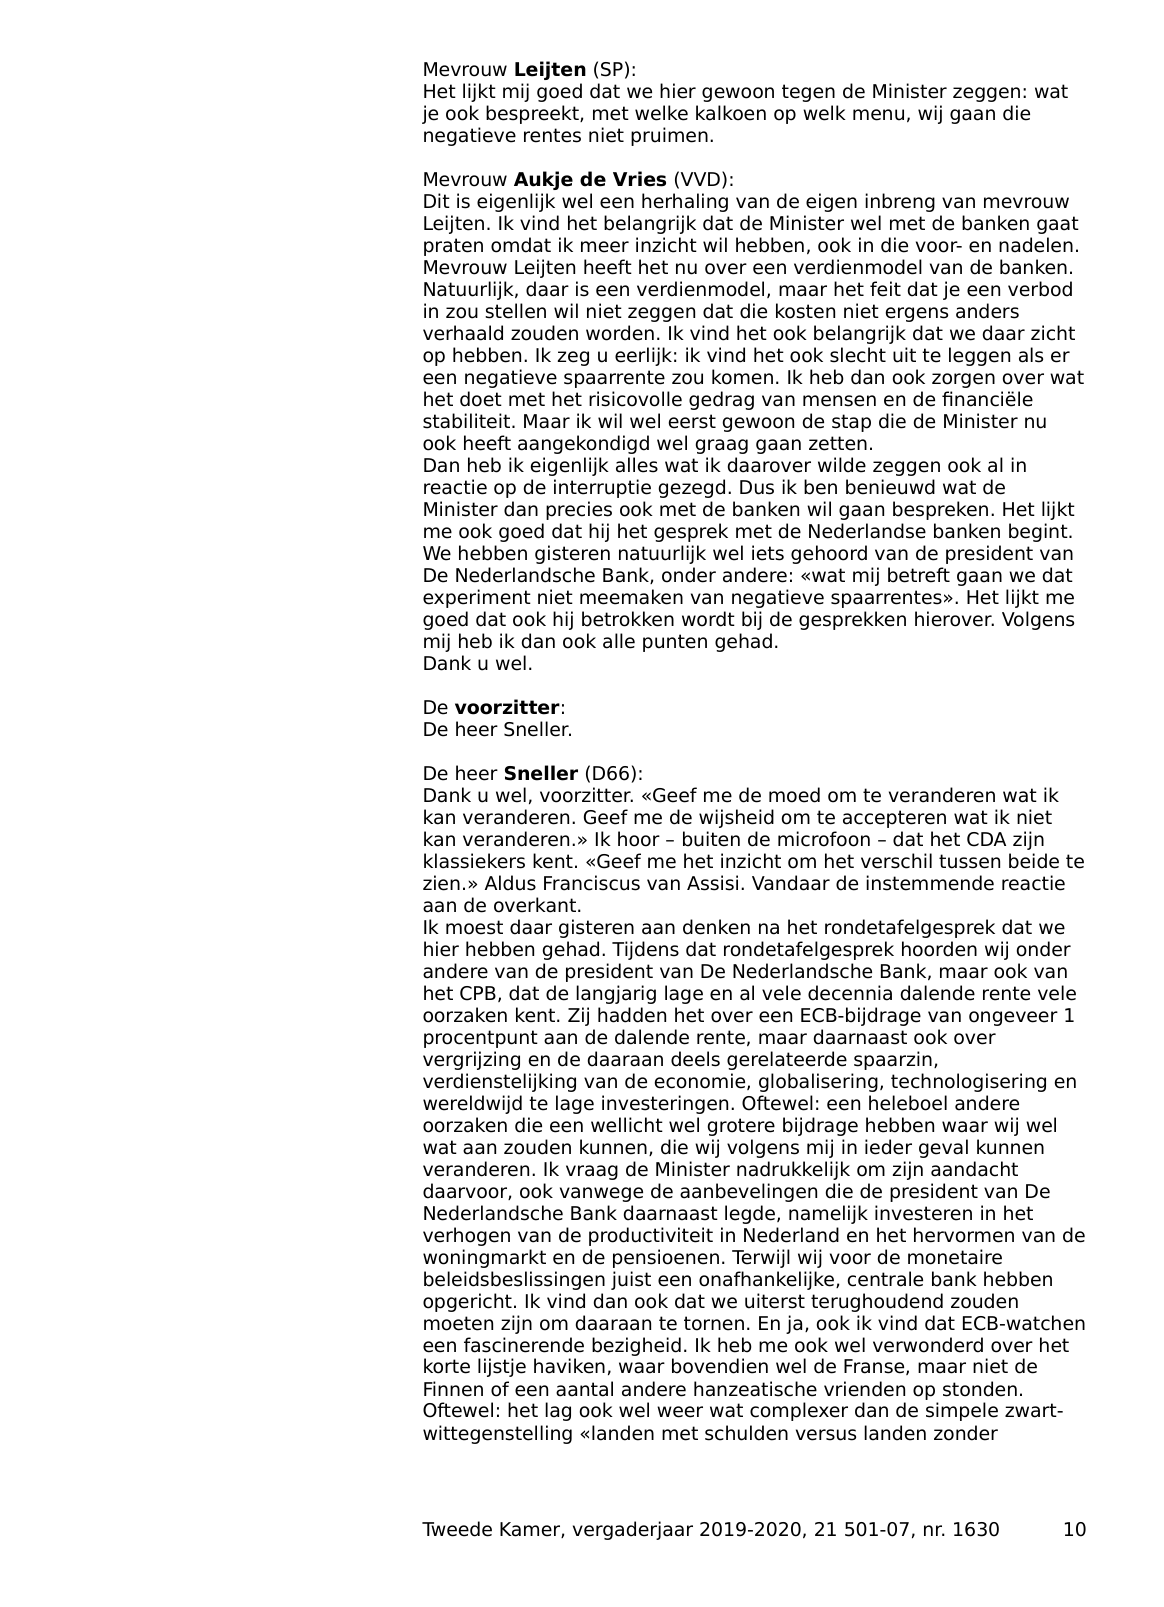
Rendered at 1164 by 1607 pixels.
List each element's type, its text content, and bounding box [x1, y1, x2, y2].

text Dan heb ik eigenlijk alles wat ik daarover wilde zeggen ook al in reactie op de interruptie gezegd. Dus ik ben benieuwd wat de Minister dan precies ook met de banken wil gaan bespreken. Het lijkt me ook goed dat hij het gesprek met de Nederlandse banken begint. We hebben gisteren natuurlijk wel iets gehoord van de president van De Nederlandsche Bank, onder andere: «wat mij betreft gaan we dat experiment niet meemaken van negatieve spaarrentes». Het lijkt me goed dat ook hij betrokken wordt bij de gesprekken hierover. Volgens mij heb ik dan ook alle punten gehad. [422, 455, 1087, 653]
text Dit is eigenlijk wel een herhaling van de eigen inbreng van mevrouw Leijten. Ik vind het belangrijk dat de Minister wel met de banken gaat praten omdat ik meer inzicht wil hebben, ook in die voor- en nadelen. Mevrouw Leijten heeft het nu over een verdienmodel van de banken. Natuurlijk, daar is een verdienmodel, maar het feit dat je een verbod in zou stellen wil niet zeggen dat die kosten niet ergens anders verhaald zouden worden. Ik vind het ook belangrijk dat we daar zicht op hebben. Ik zeg u eerlijk: ik vind het ook slecht uit te leggen als er een negatieve spaarrente zou komen. Ik heb dan ook zorgen over wat het doet met het risicovolle gedrag van mensen en de financiële stabiliteit. Maar ik wil wel eerst gewoon de stap die de Minister nu ook heeft aangekondigd wel graag gaan zetten. [422, 191, 1087, 455]
text De heer Sneller. [422, 719, 1087, 741]
text De heer Sneller (D66): [422, 763, 1087, 785]
text Dank u wel. [422, 653, 1087, 675]
text Mevrouw Leijten (SP): [422, 59, 1087, 81]
text Mevrouw Aukje de Vries (VVD): [422, 169, 1087, 191]
text Dank u wel, voorzitter. «Geef me de moed om te veranderen wat ik kan veranderen. Geef me de wijsheid om te accepteren wat ik niet kan veranderen.» Ik hoor – buiten de microfoon – dat het CDA zijn klassiekers kent. «Geef me het inzicht om het verschil tussen beide te zien.» Aldus Franciscus van Assisi. Vandaar de instemmende reactie aan de overkant. [422, 785, 1087, 917]
text Ik moest daar gisteren aan denken na het rondetafelgesprek dat we hier hebben gehad. Tijdens dat rondetafelgesprek hoorden wij onder andere van de president van De Nederlandsche Bank, maar ook van het CPB, dat de langjarig lage en al vele decennia dalende rente vele oorzaken kent. Zij hadden het over een ECB-bijdrage van ongeveer 1 procentpunt aan de dalende rente, maar daarnaast ook over vergrijzing en de daaraan deels gerelateerde spaarzin, verdienstelijking van de economie, globalisering, technologisering en wereldwijd te lage investeringen. Oftewel: een heleboel andere oorzaken die een wellicht wel grotere bijdrage hebben waar wij wel wat aan zouden kunnen, die wij volgens mij in ieder geval kunnen veranderen. Ik vraag de Minister nadrukkelijk om zijn aandacht daarvoor, ook vanwege de aanbevelingen die de president van De Nederlandsche Bank daarnaast legde, namelijk investeren in het verhogen van de productiviteit in Nederland en het hervormen van de woningmarkt en de pensioenen. Terwijl wij voor de monetaire beleidsbeslissingen juist een onafhankelijke, centrale bank hebben opgericht. Ik vind dan ook dat we uiterst terughoudend zouden moeten zijn om daaraan te tornen. En ja, ook ik vind dat ECB-watchen een fascinerende bezigheid. Ik heb me ook wel verwonderd over het korte lijstje haviken, waar bovendien wel de Franse, maar niet de Finnen of een aantal andere hanzeatische vrienden op stonden. Oftewel: het lag ook wel weer wat complexer dan de simpele zwart-wittegenstelling «landen met schulden versus landen zonder [422, 917, 1087, 1444]
text Het lijkt mij goed dat we hier gewoon tegen de Minister zeggen: wat je ook bespreekt, met welke kalkoen op welk menu, wij gaan die negatieve rentes niet pruimen. [422, 81, 1087, 147]
text De voorzitter: [422, 697, 1087, 719]
